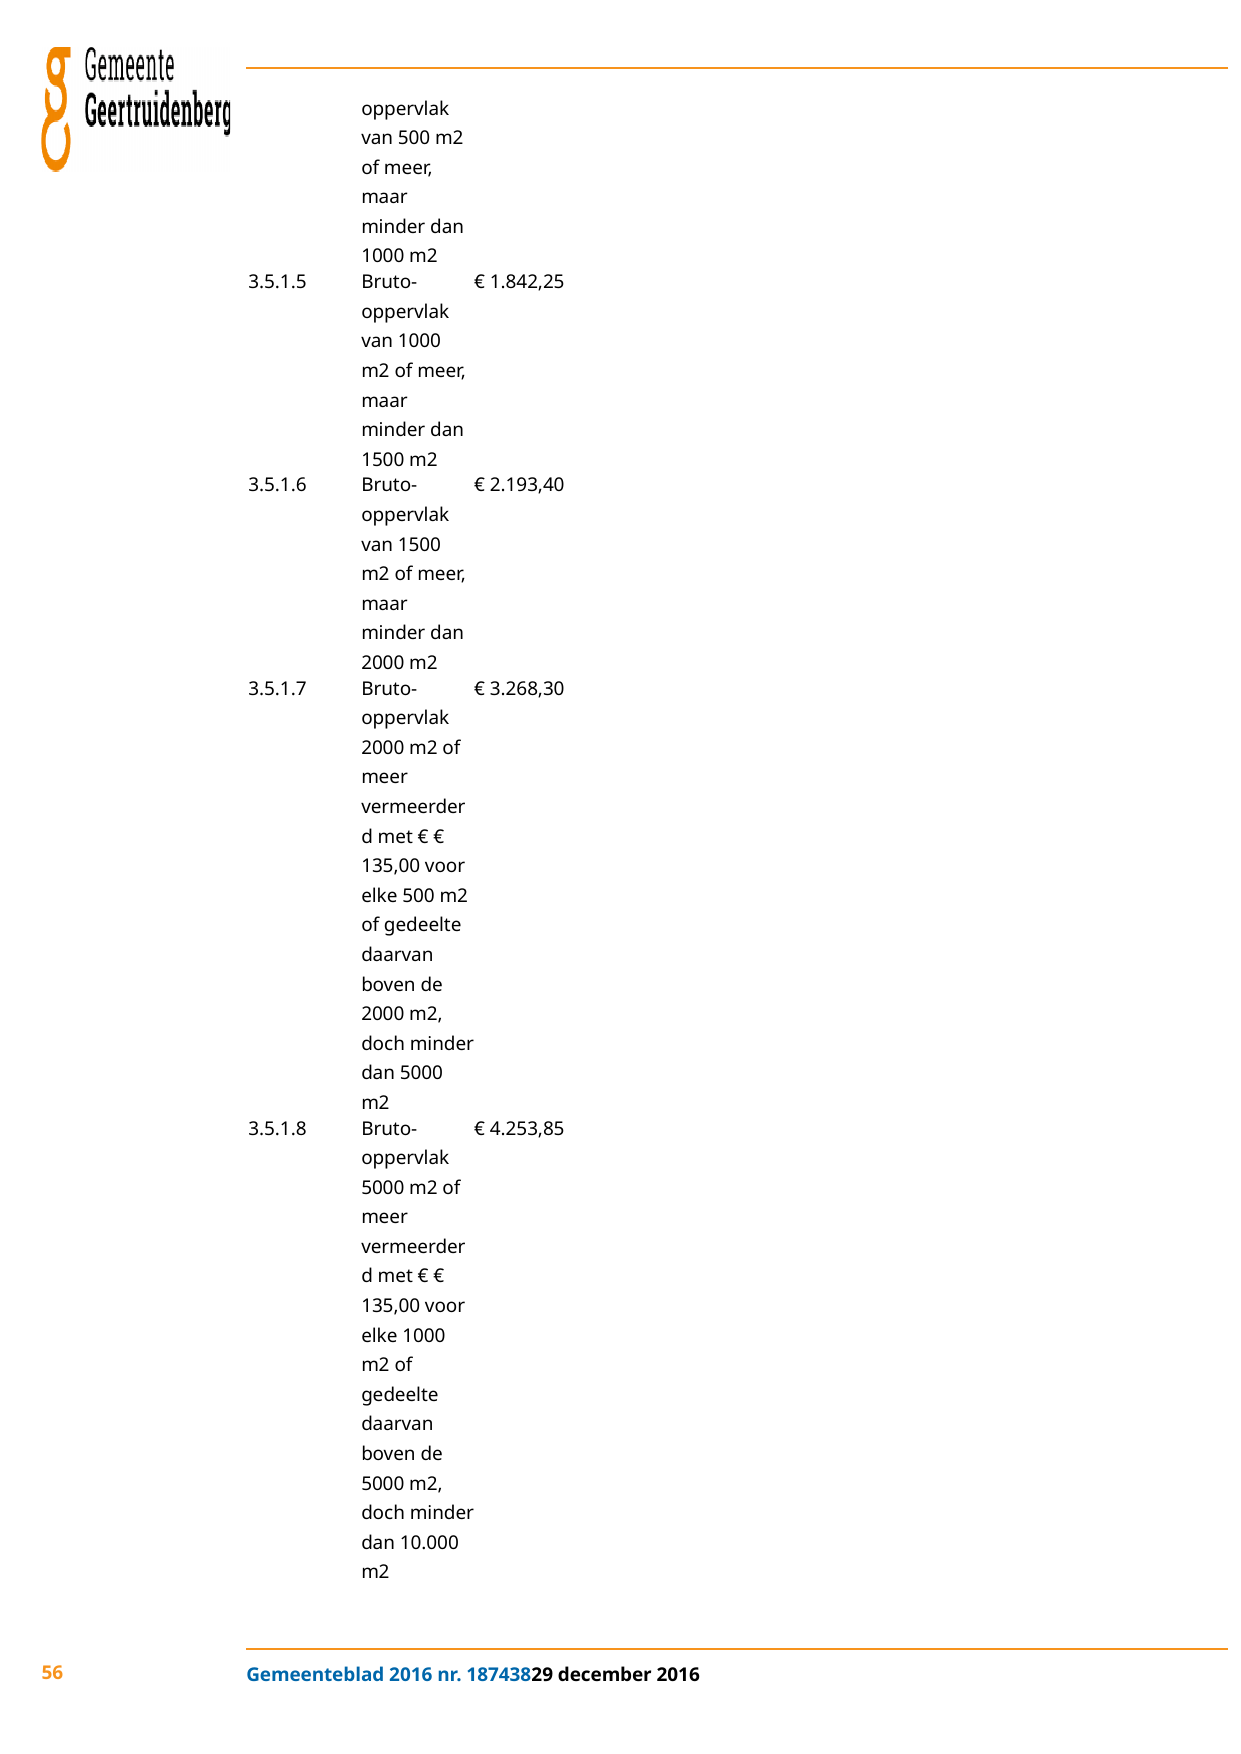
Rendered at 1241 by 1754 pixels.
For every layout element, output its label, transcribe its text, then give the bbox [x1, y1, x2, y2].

table_cell Bruto-oppervlak van 1500 m2 of meer, maar minder dan 2000 m2 [361, 472, 474, 675]
table_cell [474, 95, 587, 268]
table_cell € 2.193,40 [474, 472, 587, 675]
table_cell [587, 1115, 700, 1584]
table_cell 3.5.1.8 [248, 1115, 361, 1584]
table_cell [248, 95, 361, 268]
table_cell [587, 472, 700, 675]
table_cell [248, 1584, 361, 1610]
table_cell [474, 1584, 587, 1610]
table_cell Bruto-oppervlak van 1000 m2 of meer, maar minder dan 1500 m2 [361, 269, 474, 472]
table_cell 3.5.1.5 [248, 269, 361, 472]
table_cell [587, 675, 700, 1115]
table_cell € 1.842,25 [474, 269, 587, 472]
table_cell [587, 1584, 700, 1610]
table_cell [587, 95, 700, 268]
table_cell 3.5.1.7 [248, 675, 361, 1115]
table_cell Bruto-oppervlak 5000 m2 of meer vermeerderd met € € 135,00 voor elke 1000 m2 of gedeelte daarvan boven de 5000 m2, doch minder dan 10.000 m2 [361, 1115, 474, 1584]
table_cell [361, 1584, 474, 1610]
table_cell € 4.253,85 [474, 1115, 587, 1584]
table_cell [587, 269, 700, 472]
table_cell € 3.268,30 [474, 675, 587, 1115]
picture [41, 47, 231, 172]
table_cell oppervlak van 500 m2 of meer, maar minder dan 1000 m2 [361, 95, 474, 268]
table_cell Bruto-oppervlak 2000 m2 of meer vermeerderd met € € 135,00 voor elke 500 m2 of gedeelte daarvan boven de 2000 m2, doch minder dan 5000 m2 [361, 675, 474, 1115]
table_cell 3.5.1.6 [248, 472, 361, 675]
